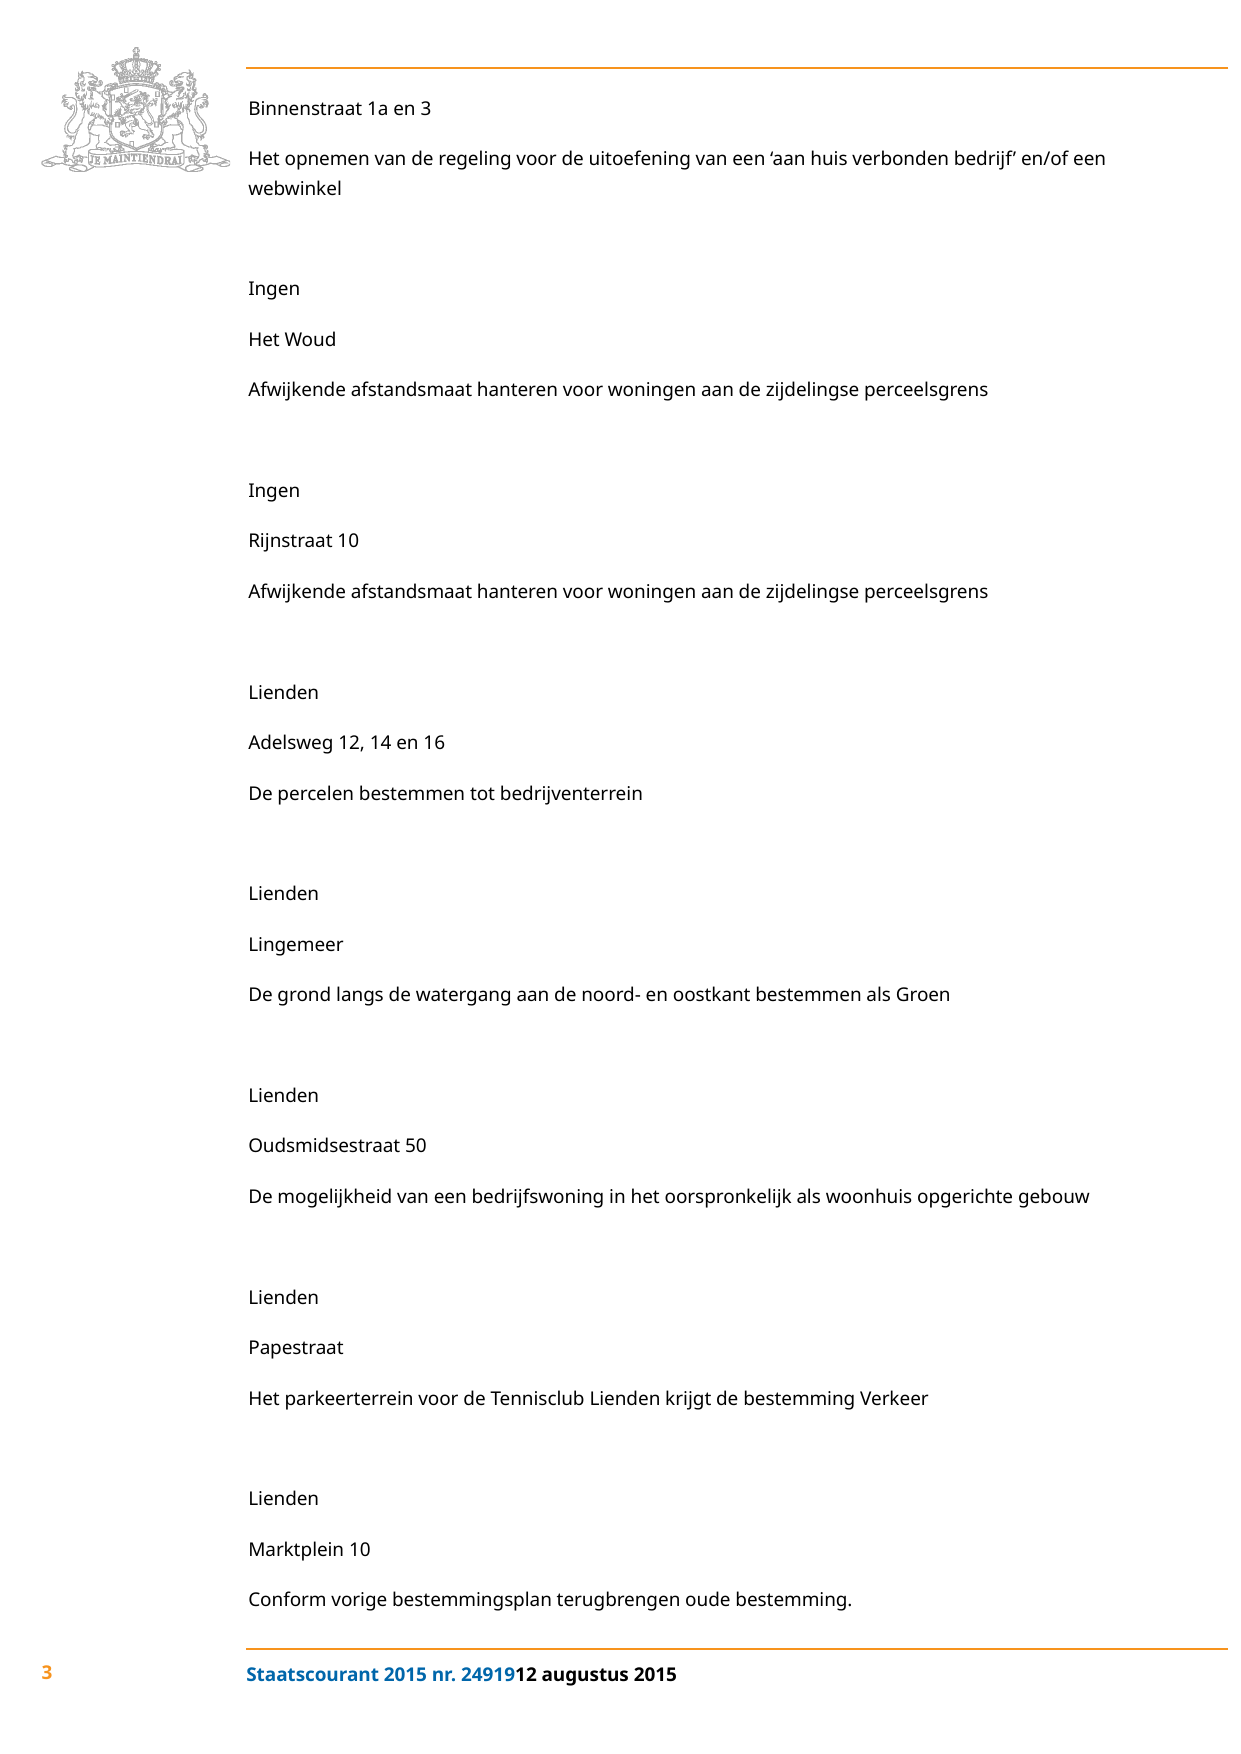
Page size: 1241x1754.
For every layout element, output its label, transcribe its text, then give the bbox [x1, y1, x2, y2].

text Lingemeer [248, 931, 1152, 957]
picture [41, 47, 231, 172]
text De grond langs de watergang aan de noord- en oostkant bestemmen als Groen [248, 981, 1152, 1007]
text Conform vorige bestemmingsplan terugbrengen oude bestemming. [248, 1586, 1152, 1612]
text Binnenstraat 1a en 3 [248, 95, 1152, 121]
text De percelen bestemmen tot bedrijventerrein [248, 780, 1152, 806]
text Lienden [248, 1082, 1152, 1108]
text Marktplein 10 [248, 1536, 1152, 1562]
text Het opnemen van de regeling voor de uitoefening van een ‘aan huis verbonden bedrijf’ en/of een webwinkel [248, 145, 1152, 201]
text Ingen [248, 477, 1152, 503]
text Afwijkende afstandsmaat hanteren voor woningen aan de zijdelingse perceelsgrens [248, 578, 1152, 604]
text Afwijkende afstandsmaat hanteren voor woningen aan de zijdelingse perceelsgrens [248, 376, 1152, 402]
text Lienden [248, 1486, 1152, 1511]
text Het Woud [248, 326, 1152, 352]
text De mogelijkheid van een bedrijfswoning in het oorspronkelijk als woonhuis opgerichte gebouw [248, 1183, 1152, 1209]
text Lienden [248, 881, 1152, 906]
text Oudsmidsestraat 50 [248, 1133, 1152, 1158]
text Ingen [248, 276, 1152, 301]
text Lienden [248, 1284, 1152, 1310]
text Rijnstraat 10 [248, 528, 1152, 553]
text Papestraat [248, 1334, 1152, 1360]
text Het parkeerterrein voor de Tennisclub Lienden krijgt de bestemming Verkeer [248, 1385, 1152, 1411]
text Lienden [248, 679, 1152, 705]
text Adelsweg 12, 14 en 16 [248, 729, 1152, 755]
